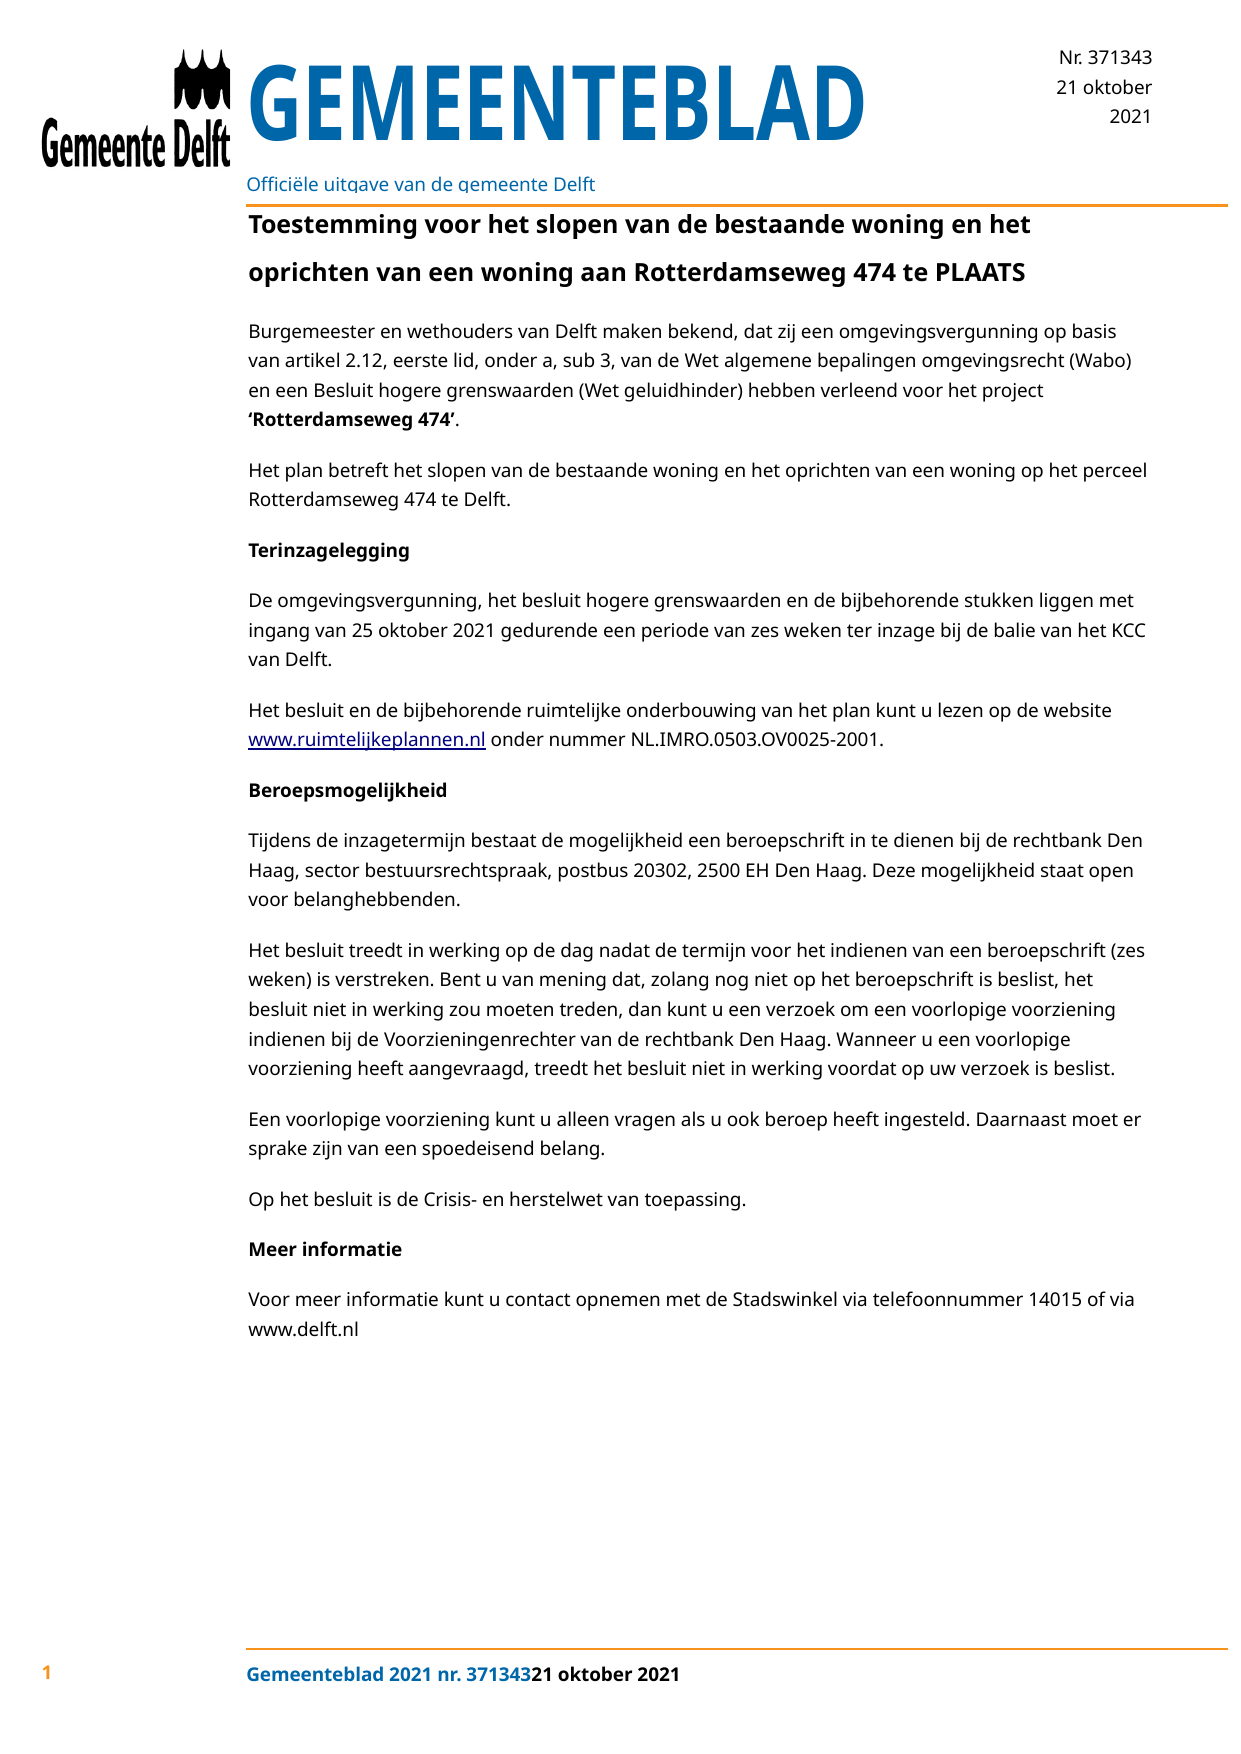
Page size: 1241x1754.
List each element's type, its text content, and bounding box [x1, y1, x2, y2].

text Het besluit treedt in werking op de dag nadat de termijn voor het indienen van een beroepschrift (zes weken) is verstreken. Bent u van mening dat, zolang nog niet op het beroepschrift is beslist, het besluit niet in werking zou moeten treden, dan kunt u een verzoek om een voorlopige voorziening indienen bij de Voorzieningenrechter van de rechtbank Den Haag. Wanneer u een voorlopige voorziening heeft aangevraagd, treedt het besluit niet in werking voordat op uw verzoek is beslist. [248, 937, 1152, 1081]
text Een voorlopige voorziening kunt u alleen vragen als u ook beroep heeft ingesteld. Daarnaast moet er sprake zijn van een spoedeisend belang. [248, 1106, 1152, 1161]
text Toestemming voor het slopen van de bestaande woning en het oprichten van een woning aan Rotterdamseweg 474 te PLAATS [248, 207, 1152, 288]
text Op het besluit is de Crisis- en herstelwet van toepassing. [248, 1186, 1152, 1212]
text Meer informatie [248, 1236, 1152, 1262]
text Tijdens de inzagetermijn bestaat de mogelijkheid een beroepschrift in te dienen bij de rechtbank Den Haag, sector bestuursrechtspraak, postbus 20302, 2500 EH Den Haag. Deze mogelijkheid staat open voor belanghebbenden. [248, 827, 1152, 912]
text Burgemeester en wethouders van Delft maken bekend, dat zij een omgevingsvergunning op basis van artikel 2.12, eerste lid, onder a, sub 3, van de Wet algemene bepalingen omgevingsrecht (Wabo) en een Besluit hogere grenswaarden (Wet geluidhinder) hebben verleend voor het project ‘Rotterdamseweg 474’. [248, 318, 1152, 432]
text Terinzagelegging [248, 537, 1152, 563]
text Het plan betreft het slopen van de bestaande woning en het oprichten van een woning op het perceel Rotterdamseweg 474 te Delft. [248, 457, 1152, 512]
picture [41, 47, 231, 172]
text Beroepsmogelijkheid [248, 777, 1152, 803]
text Voor meer informatie kunt u contact opnemen met de Stadswinkel via telefoonnummer 14015 of via www.delft.nl [248, 1287, 1152, 1342]
text Het besluit en de bijbehorende ruimtelijke onderbouwing van het plan kunt u lezen op de website www.ruimtelijkeplannen.nl onder nummer NL.IMRO.0503.OV0025-2001. [248, 697, 1152, 752]
text De omgevingsvergunning, het besluit hogere grenswaarden en de bijbehorende stukken liggen met ingang van 25 oktober 2021 gedurende een periode van zes weken ter inzage bij de balie van het KCC van Delft. [248, 587, 1152, 672]
